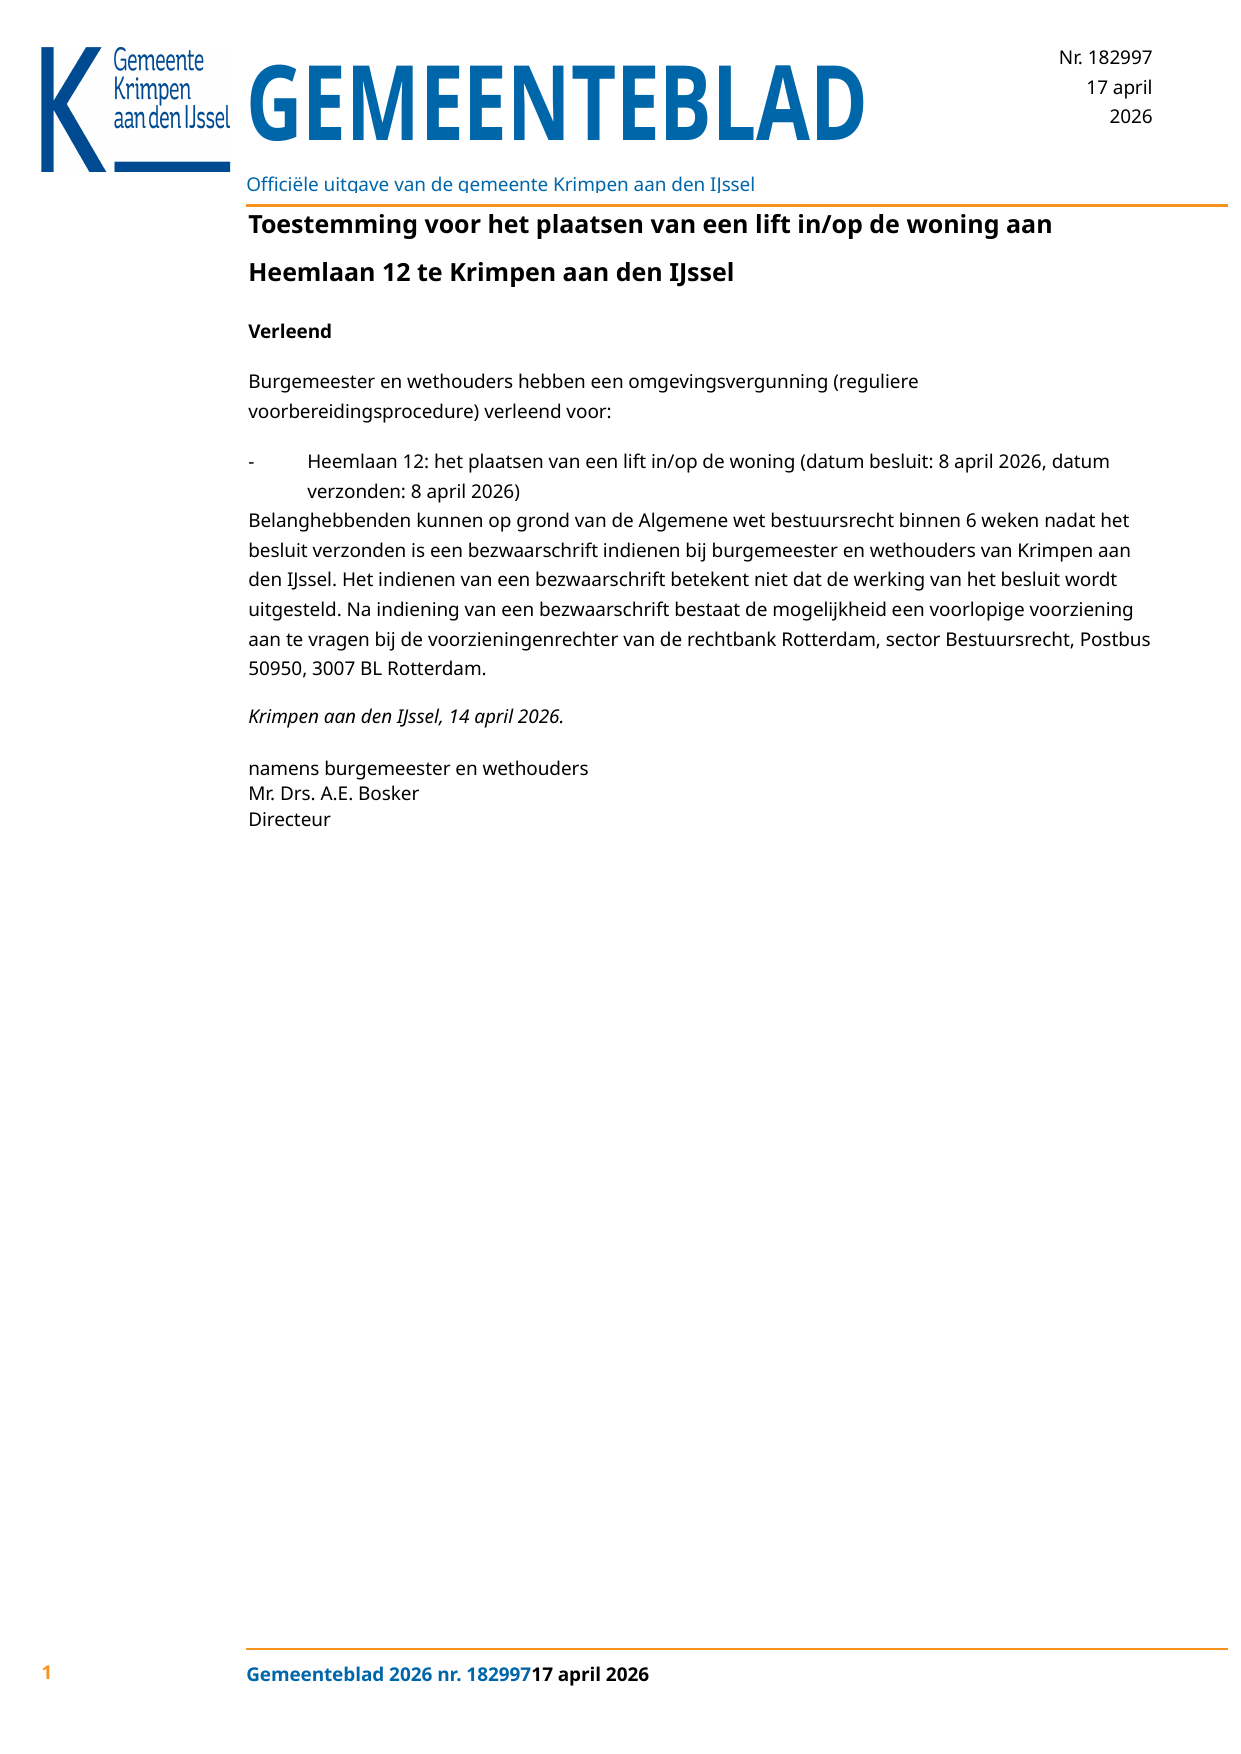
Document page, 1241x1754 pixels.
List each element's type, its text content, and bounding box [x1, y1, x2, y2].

text Krimpen aan den IJssel, 14 april 2026. [248, 703, 1152, 729]
text Directeur [248, 806, 1152, 832]
text Toestemming voor het plaatsen van een lift in/op de woning aan Heemlaan 12 te Krimpen aan den IJssel [248, 207, 1152, 288]
picture [41, 47, 231, 172]
text Belanghebbenden kunnen op grond van de Algemene wet bestuursrecht binnen 6 weken nadat het besluit verzonden is een bezwaarschrift indienen bij burgemeester en wethouders van Krimpen aan den IJssel. Het indienen van een bezwaarschrift betekent niet dat de werking van het besluit wordt uitgesteld. Na indiening van een bezwaarschrift bestaat de mogelijkheid een voorlopige voorziening aan te vragen bij de voorzieningenrechter van de rechtbank Rotterdam, sector Bestuursrecht, Postbus 50950, 3007 BL Rotterdam. [248, 507, 1152, 681]
text Mr. Drs. A.E. Bosker [248, 780, 1152, 806]
text Burgemeester en wethouders hebben een omgevingsvergunning (reguliere voorbereidingsprocedure) verleend voor: [248, 368, 1152, 424]
list Heemlaan 12: het plaatsen van een lift in/op de woning (datum besluit: 8 april 2026, datum verzonden: 8 april 2026) [248, 448, 1152, 504]
text namens burgemeester en wethouders [248, 755, 1152, 780]
text Verleend [248, 318, 1152, 344]
